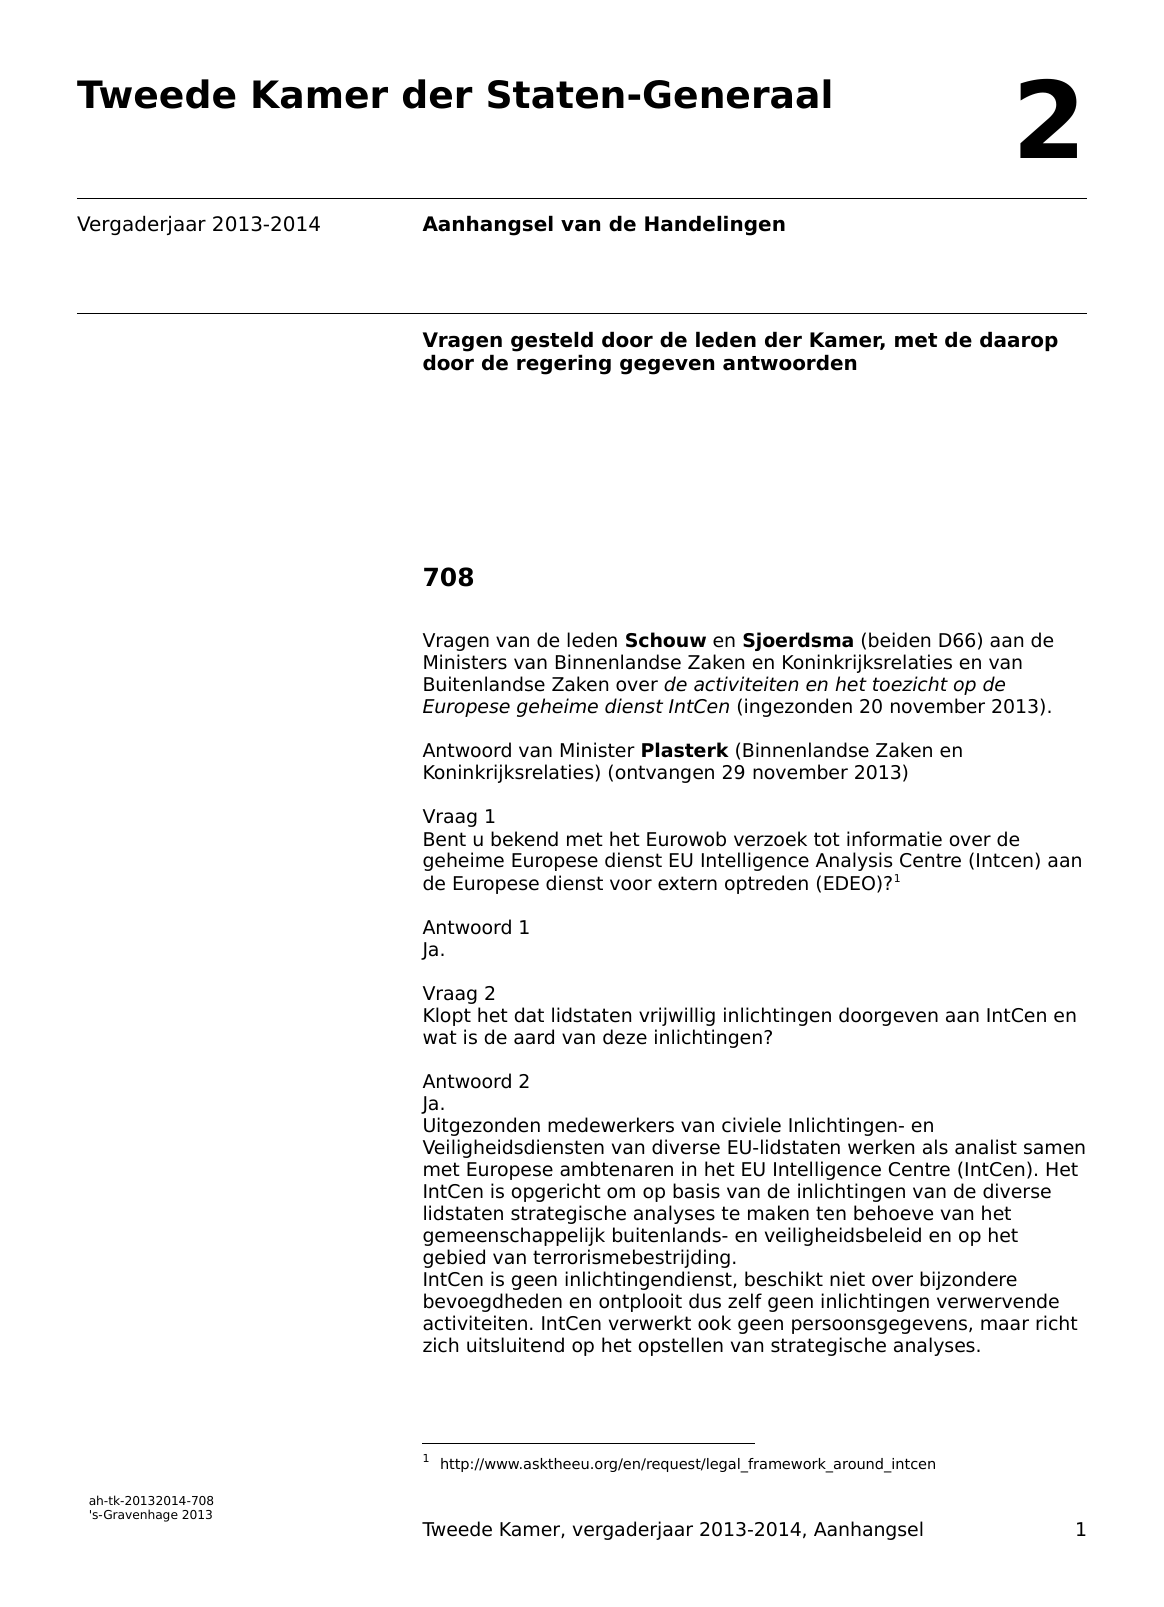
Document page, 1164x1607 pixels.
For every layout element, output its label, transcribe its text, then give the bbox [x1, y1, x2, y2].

text Antwoord van Minister Plasterk (Binnenlandse Zaken en Koninkrijksrelaties) (ontvangen 29 november 2013) [422, 740, 1087, 784]
text Ja. [422, 938, 1087, 961]
table_header 2 [886, 59, 1087, 198]
text 708 [422, 563, 1087, 592]
text IntCen is geen inlichtingendienst, beschikt niet over bijzondere bevoegdheden en ontplooit dus zelf geen inlichtingen verwervende activiteiten. IntCen verwerkt ook geen persoonsgegevens, maar richt zich uitsluitend op het opstellen van strategische analyses. [422, 1269, 1087, 1357]
text Bent u bekend met het Eurowob verzoek tot informatie over de geheime Europese dienst EU Intelligence Analysis Centre (Intcen) aan de Europese dienst voor extern optreden (EDEO)? [422, 828, 1087, 894]
text Ja. [422, 1093, 1087, 1115]
table_cell Vragen gesteld door de leden der Kamer, met de daarop door de regering gegeven antwoorden [422, 314, 1087, 375]
table_header Tweede Kamer der Staten-Generaal [77, 59, 886, 198]
text Vragen van de leden Schouw en Sjoerdsma (beiden D66) aan de Ministers van Binnenlandse Zaken en Koninkrijksrelaties en van Buitenlandse Zaken over de activiteiten en het toezicht op de Europese geheime dienst IntCen (ingezonden 20 november 2013). [422, 630, 1087, 718]
text ah-tk-20132014-708 [88, 1494, 323, 1508]
text http://www.asktheeu.org/en/request/legal_framework_around_intcen [422, 1452, 1087, 1474]
text 's-Gravenhage 2013 [88, 1508, 323, 1522]
text Vraag 2 [422, 983, 1087, 1005]
text Klopt het dat lidstaten vrijwillig inlichtingen doorgeven aan IntCen en wat is de aard van deze inlichtingen? [422, 1005, 1087, 1049]
table_cell Vergaderjaar 2013-2014 [77, 199, 422, 313]
text Vraag 1 [422, 806, 1087, 828]
text Antwoord 2 [422, 1071, 1087, 1093]
table_cell Aanhangsel van de Handelingen [422, 199, 1087, 313]
table_cell [77, 314, 422, 375]
text Uitgezonden medewerkers van civiele Inlichtingen- en Veiligheidsdiensten van diverse EU-lidstaten werken als analist samen met Europese ambtenaren in het EU Intelligence Centre (IntCen). Het IntCen is opgericht om op basis van de inlichtingen van de diverse lidstaten strategische analyses te maken ten behoeve van het gemeenschappelijk buitenlands- en veiligheidsbeleid en op het gebied van terrorismebestrijding. [422, 1115, 1087, 1269]
text Antwoord 1 [422, 917, 1087, 938]
